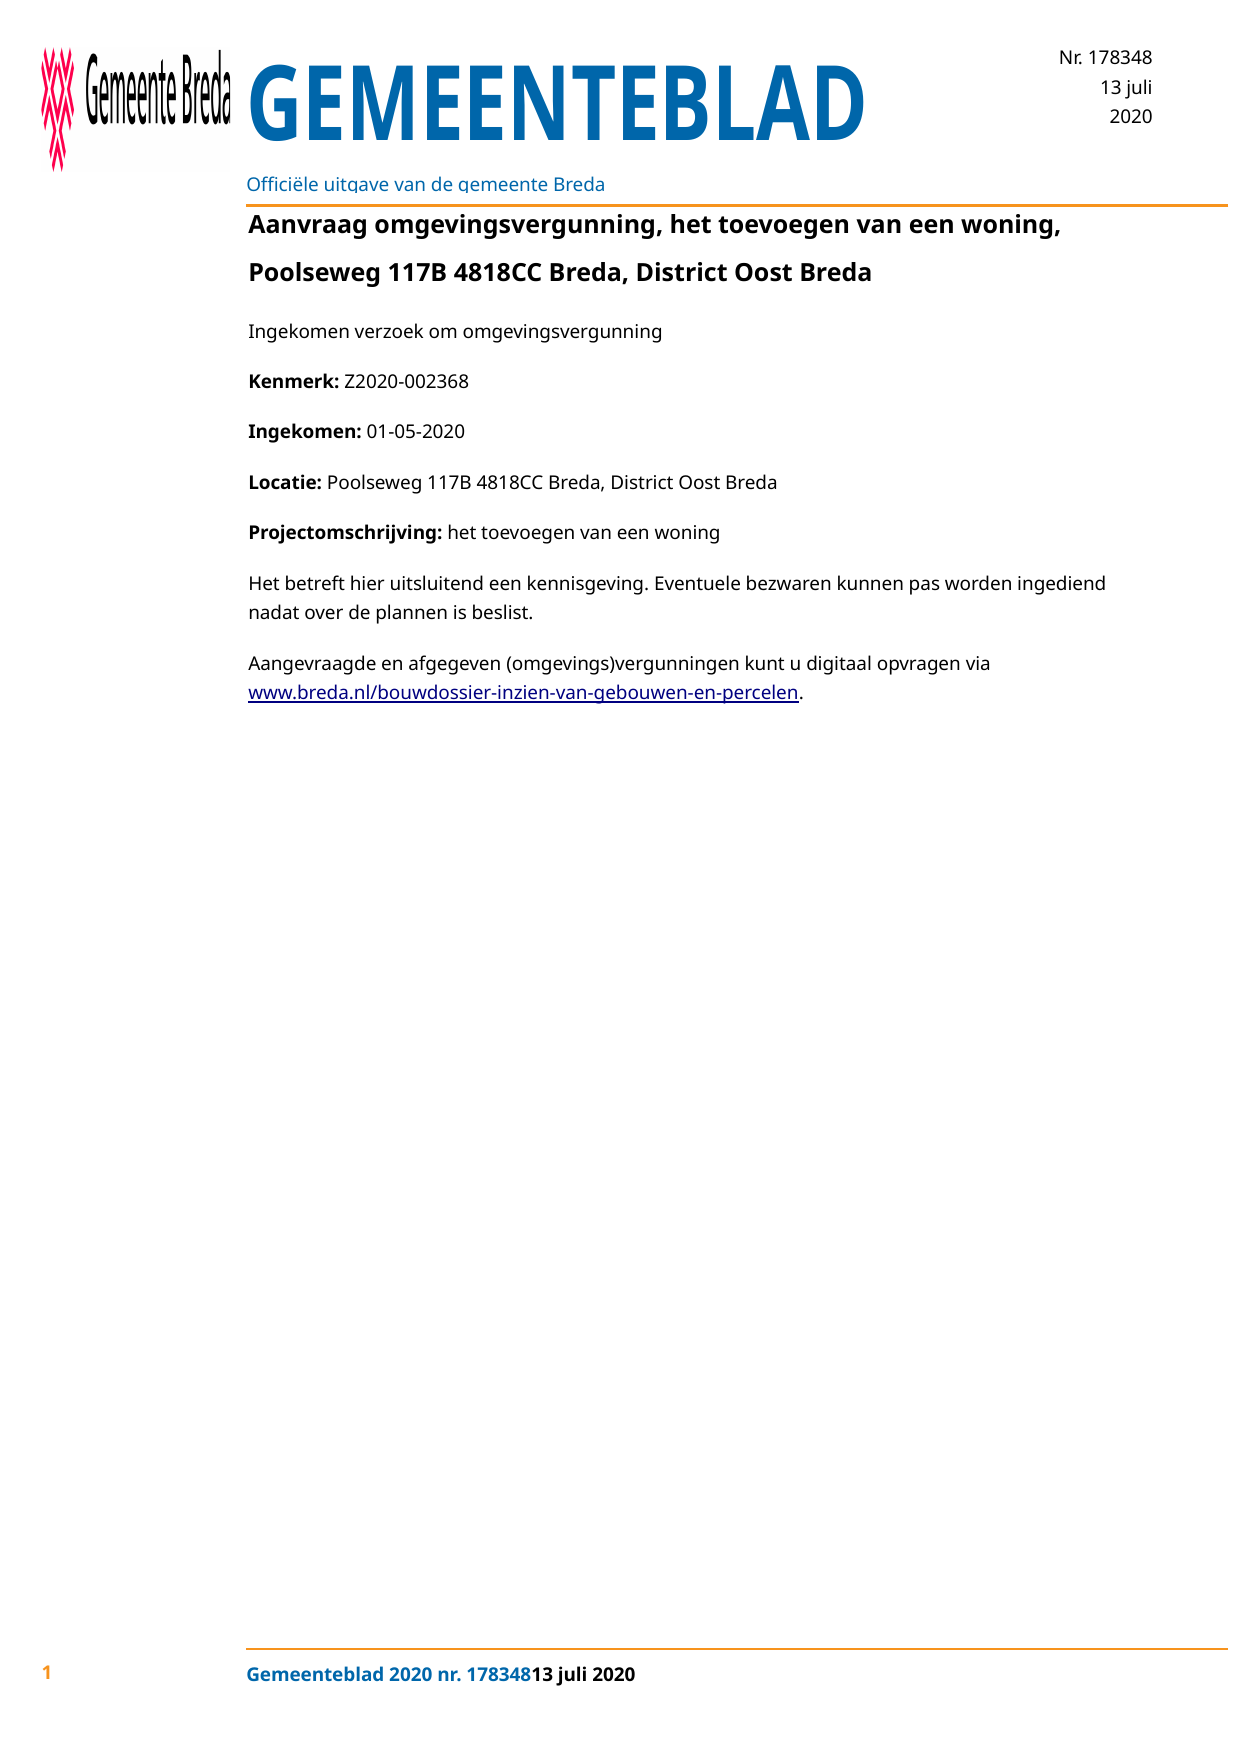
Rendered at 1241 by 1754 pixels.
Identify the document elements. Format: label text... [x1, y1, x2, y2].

picture [41, 47, 231, 172]
text Het betreft hier uitsluitend een kennisgeving. Eventuele bezwaren kunnen pas worden ingediend nadat over de plannen is beslist. [248, 570, 1152, 625]
text Locatie: Poolseweg 117B 4818CC Breda, District Oost Breda [248, 469, 1152, 495]
text Ingekomen: 01-05-2020 [248, 419, 1152, 444]
text Projectomschrijving: het toevoegen van een woning [248, 519, 1152, 545]
text Ingekomen verzoek om omgevingsvergunning [248, 318, 1152, 344]
text Aangevraagde en afgegeven (omgevings)vergunningen kunt u digitaal opvragen via www.breda.nl/bouwdossier-inzien-van-gebouwen-en-percelen. [248, 650, 1152, 705]
text Aanvraag omgevingsvergunning, het toevoegen van een woning, Poolseweg 117B 4818CC Breda, District Oost Breda [248, 207, 1152, 288]
text Kenmerk: Z2020-002368 [248, 368, 1152, 394]
